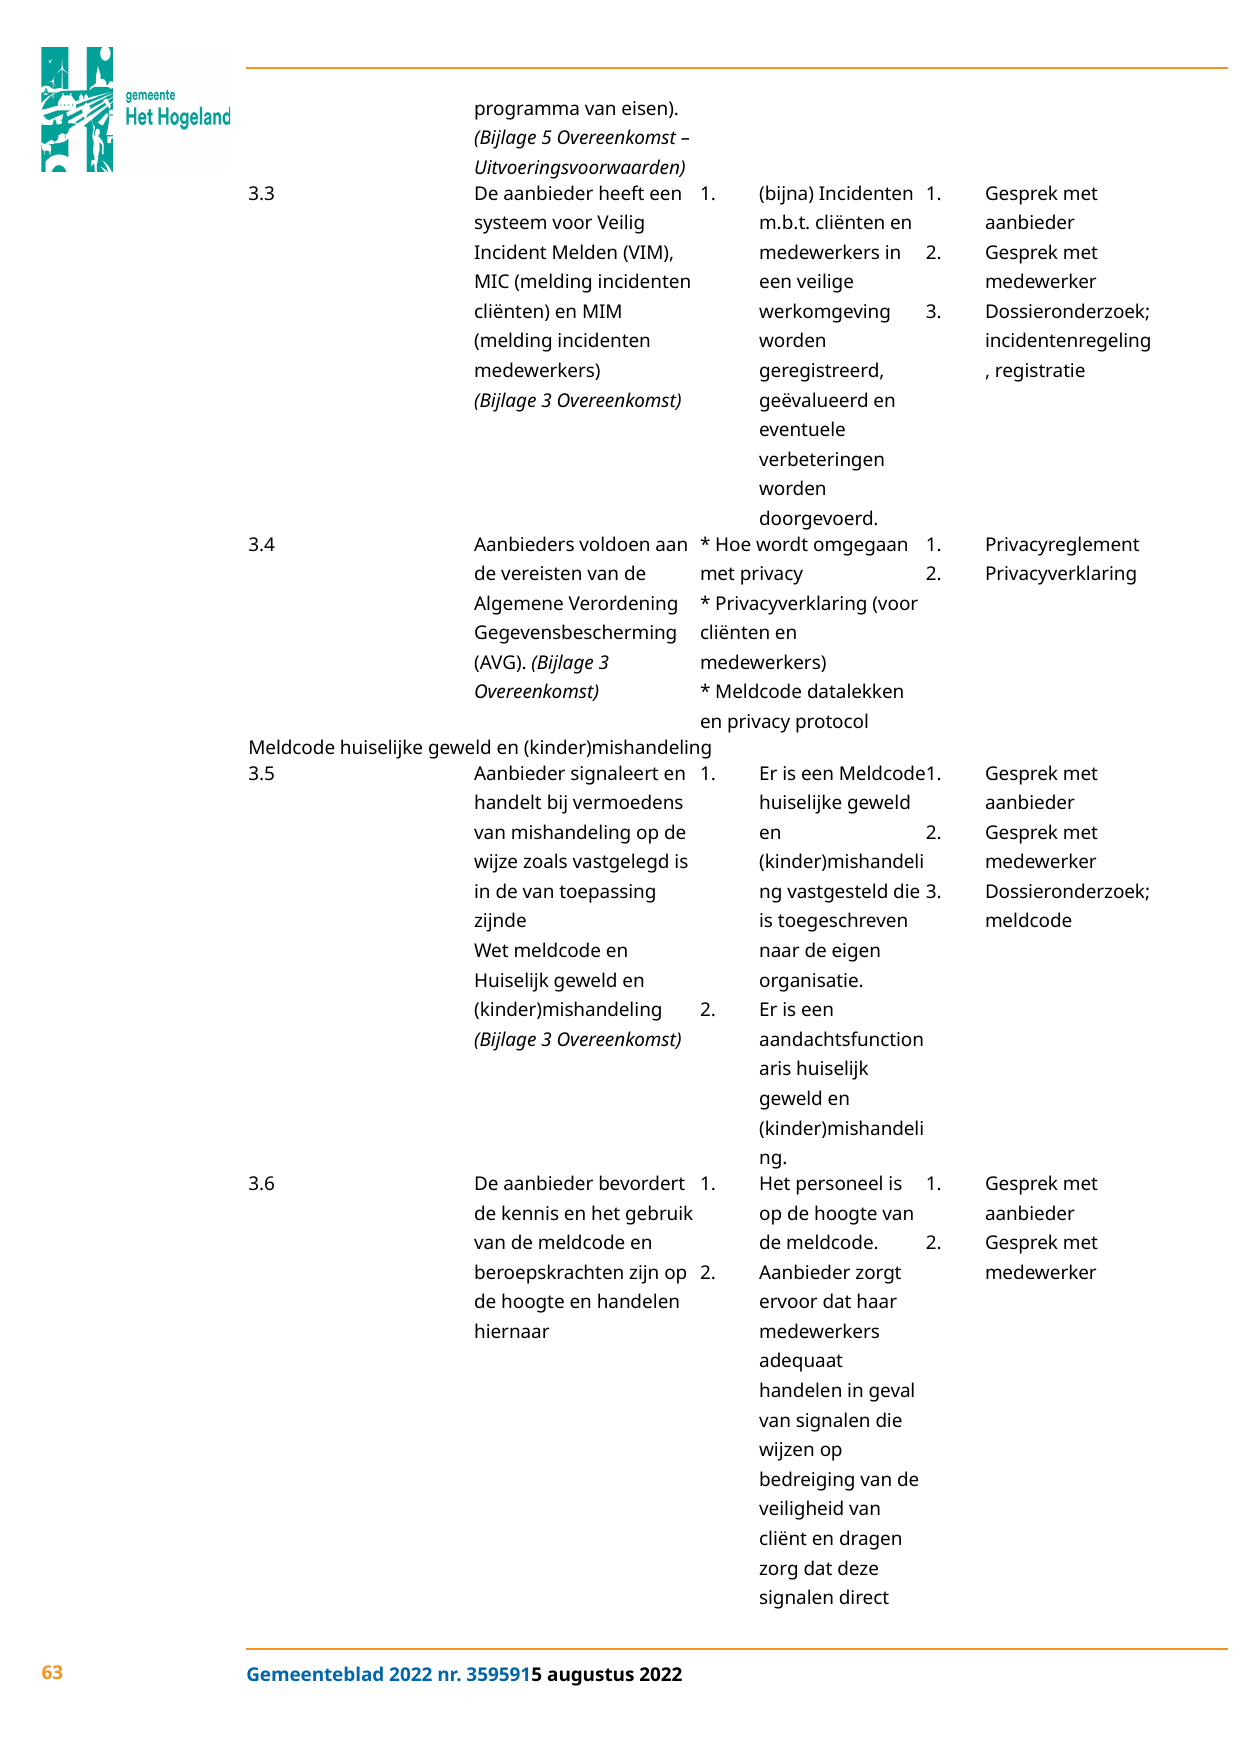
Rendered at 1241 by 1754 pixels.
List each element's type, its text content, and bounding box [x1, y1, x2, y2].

table_cell De aanbieder heeft een systeem voor Veilig Incident Melden (VIM), MIC (melding incidenten cliënten) en MIM (melding incidenten medewerkers) (Bijlage 3 Overeenkomst) [474, 180, 700, 531]
table_cell Meldcode huiselijke geweld en (kinder)mishandeling [248, 734, 1152, 760]
picture [41, 47, 231, 172]
table_cell Er is een Meldcode huiselijke geweld en (kinder)mishandeling vastgesteld die is toegeschreven naar de eigen organisatie. Er is een aandachtsfunctionaris huiselijk geweld en (kinder)mishandeling. [700, 760, 926, 1170]
table_cell Aanbieders voldoen aan de vereisten van de Algemene Verordening Gegevensbescherming (AVG). (Bijlage 3 Overeenkomst) [474, 531, 700, 734]
table_cell De aanbieder bevordert de kennis en het gebruik van de meldcode en beroepskrachten zijn op de hoogte en handelen hiernaar [474, 1170, 700, 1610]
table_cell (bijna) Incidenten m.b.t. cliënten en medewerkers in een veilige werkomgeving worden geregistreerd, geëvalueerd en eventuele verbeteringen worden doorgevoerd. [700, 180, 926, 531]
table_cell [926, 95, 1152, 180]
table_cell Privacyreglement Privacyverklaring [926, 531, 1152, 734]
table_cell programma van eisen). (Bijlage 5 Overeenkomst – Uitvoeringsvoorwaarden) [474, 95, 700, 180]
table_cell Gesprek met aanbieder Gesprek met medewerker Dossieronderzoek; meldcode [926, 760, 1152, 1170]
table_cell [700, 95, 926, 180]
table_cell Het personeel is op de hoogte van de meldcode. Aanbieder zorgt ervoor dat haar medewerkers adequaat handelen in geval van signalen die wijzen op bedreiging van de veiligheid van cliënt en dragen zorg dat deze signalen direct [700, 1170, 926, 1610]
table_cell [248, 95, 474, 180]
table_cell Gesprek met aanbieder Gesprek met medewerker Dossieronderzoek; incidentenregeling, registratie [926, 180, 1152, 531]
table_cell 3.3 [248, 180, 474, 531]
table_cell 3.4 [248, 531, 474, 734]
table_cell * Hoe wordt omgegaan met privacy * Privacyverklaring (voor cliënten en medewerkers) * Meldcode datalekken en privacy protocol [700, 531, 926, 734]
table_cell Aanbieder signaleert en handelt bij vermoedens van mishandeling op de wijze zoals vastgelegd is in de van toepassing zijnde Wet meldcode en Huiselijk geweld en (kinder)mishandeling (Bijlage 3 Overeenkomst) [474, 760, 700, 1170]
table_cell 3.5 [248, 760, 474, 1170]
table_cell Gesprek met aanbieder Gesprek met medewerker [926, 1170, 1152, 1610]
table_cell 3.6 [248, 1170, 474, 1610]
